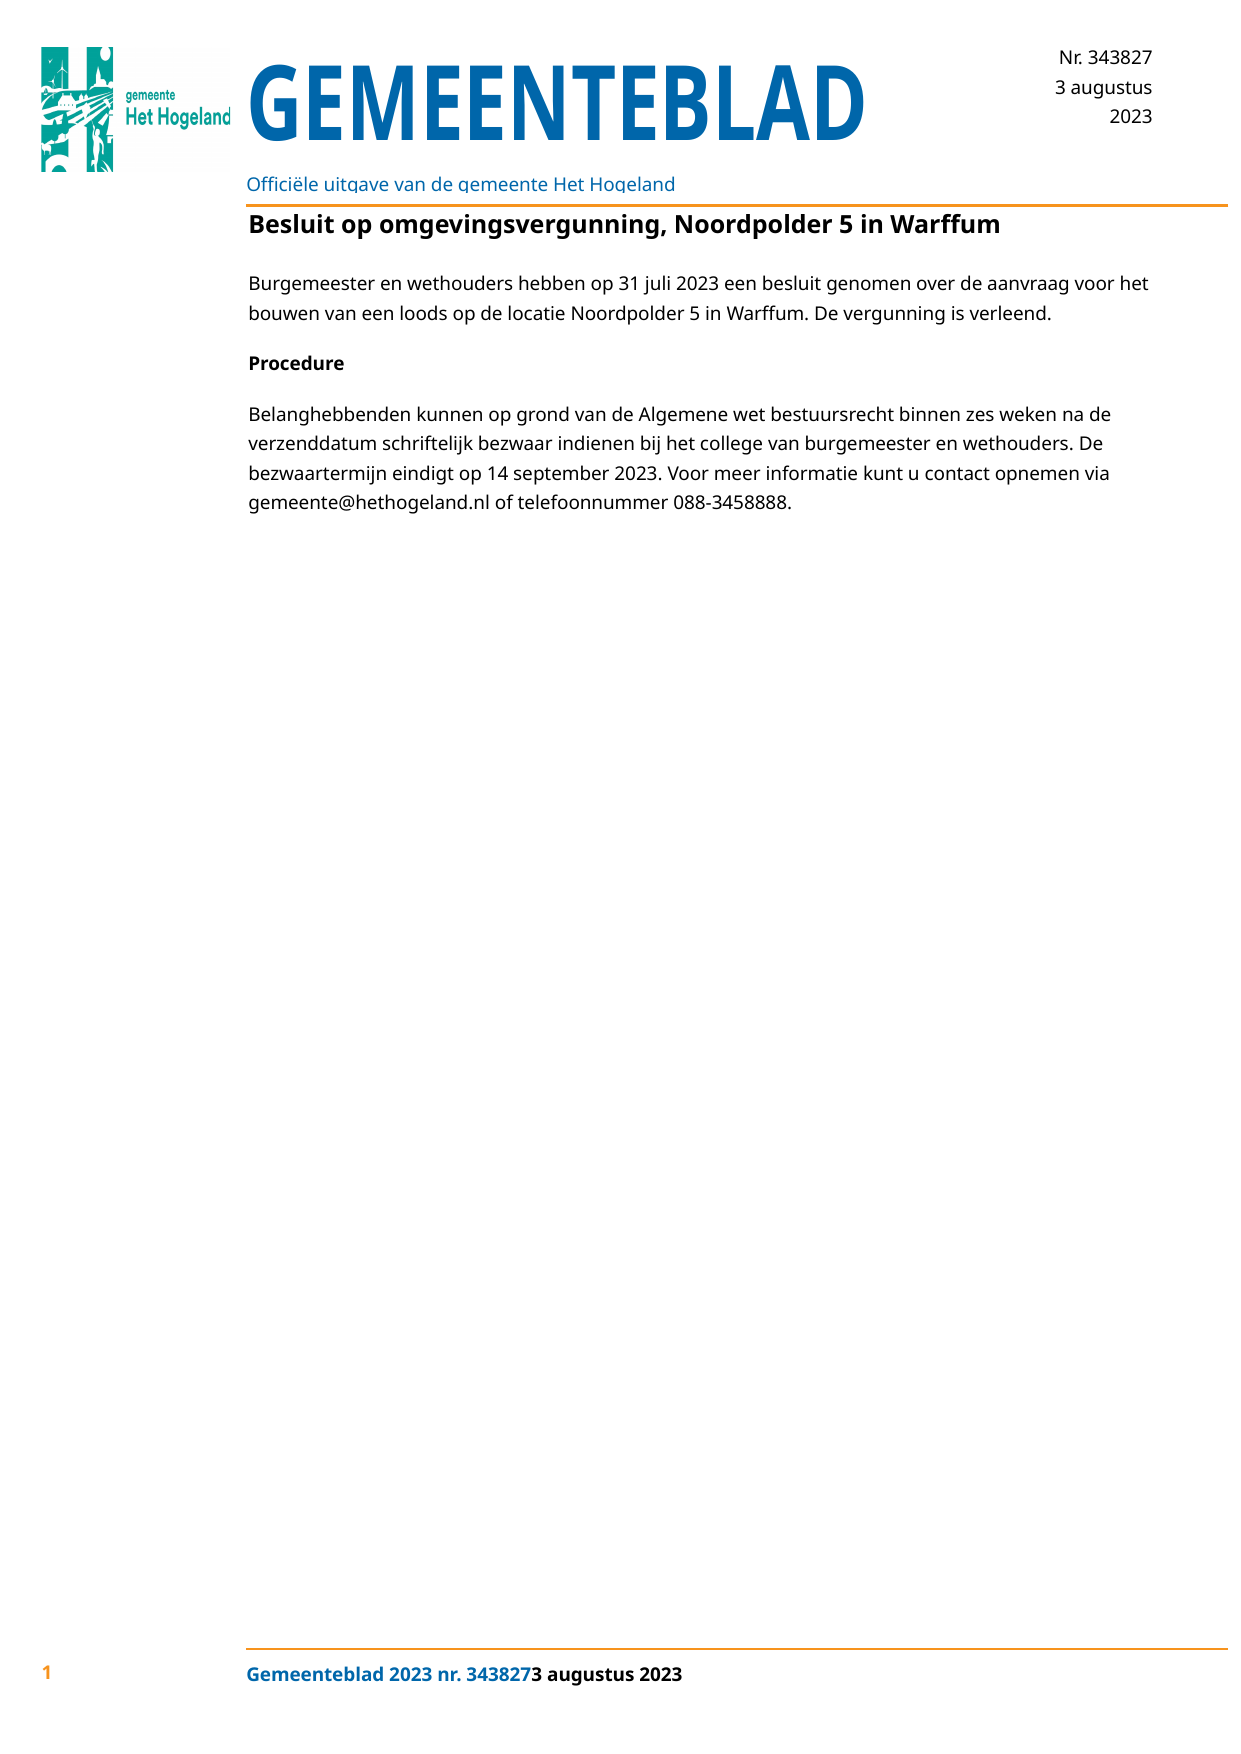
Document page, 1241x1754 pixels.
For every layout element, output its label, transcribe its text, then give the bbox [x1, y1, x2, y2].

text Belanghebbenden kunnen op grond van de Algemene wet bestuursrecht binnen zes weken na de verzenddatum schriftelijk bezwaar indienen bij het college van burgemeester en wethouders. De bezwaartermijn eindigt op 14 september 2023. Voor meer informatie kunt u contact opnemen via gemeente@hethogeland.nl of telefoonnummer 088-3458888. [248, 401, 1152, 515]
text Burgemeester en wethouders hebben op 31 juli 2023 een besluit genomen over de aanvraag voor het bouwen van een loods op de locatie Noordpolder 5 in Warffum. De vergunning is verleend. [248, 270, 1152, 326]
text Procedure [248, 350, 1152, 376]
text Besluit op omgevingsvergunning, Noordpolder 5 in Warffum [248, 207, 1152, 241]
picture [41, 47, 231, 172]
